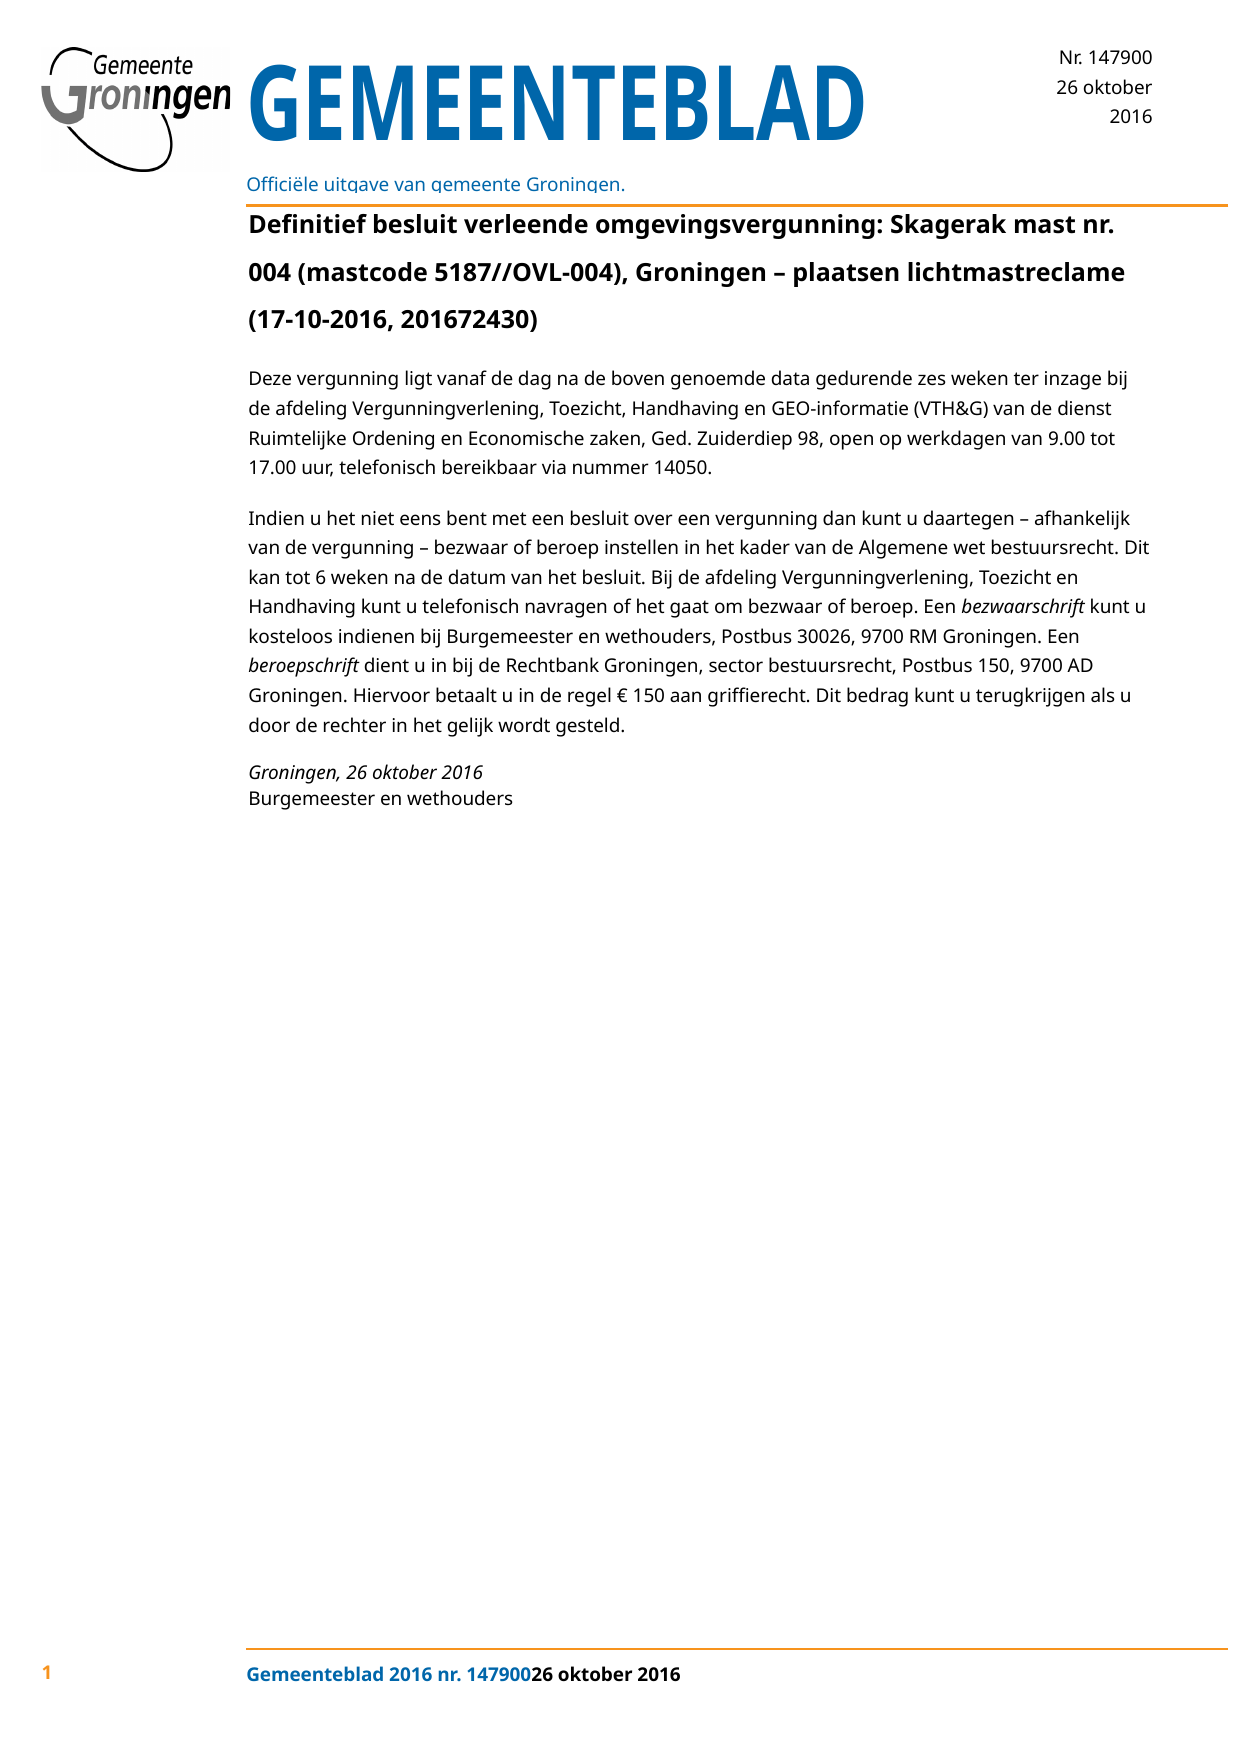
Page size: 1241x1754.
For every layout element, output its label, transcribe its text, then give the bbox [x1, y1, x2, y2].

text Burgemeester en wethouders [248, 785, 1152, 811]
text Indien u het niet eens bent met een besluit over een vergunning dan kunt u daartegen – afhankelijk van de vergunning – bezwaar of beroep instellen in het kader van de Algemene wet bestuursrecht. Dit kan tot 6 weken na de datum van het besluit. Bij de afdeling Vergunningverlening, Toezicht en Handhaving kunt u telefonisch navragen of het gaat om bezwaar of beroep. Een bezwaarschrift kunt u kosteloos indienen bij Burgemeester en wethouders, Postbus 30026, 9700 RM Groningen. Een beroepschrift dient u in bij de Rechtbank Groningen, sector bestuursrecht, Postbus 150, 9700 AD Groningen. Hiervoor betaalt u in de regel € 150 aan griffierecht. Dit bedrag kunt u terugkrijgen als u door de rechter in het gelijk wordt gesteld. [248, 505, 1152, 737]
picture [41, 47, 231, 172]
text Deze vergunning ligt vanaf de dag na de boven genoemde data gedurende zes weken ter inzage bij de afdeling Vergunningverlening, Toezicht, Handhaving en GEO-informatie (VTH&G) van de dienst Ruimtelijke Ordening en Economische zaken, Ged. Zuiderdiep 98, open op werkdagen van 9.00 tot 17.00 uur, telefonisch bereikbaar via nummer 14050. [248, 366, 1152, 480]
text Groningen, 26 oktober 2016 [248, 759, 1152, 785]
text Definitief besluit verleende omgevingsvergunning: Skagerak mast nr. 004 (mastcode 5187//OVL-004), Groningen – plaatsen lichtmastreclame (17-10-2016, 201672430) [248, 207, 1152, 336]
